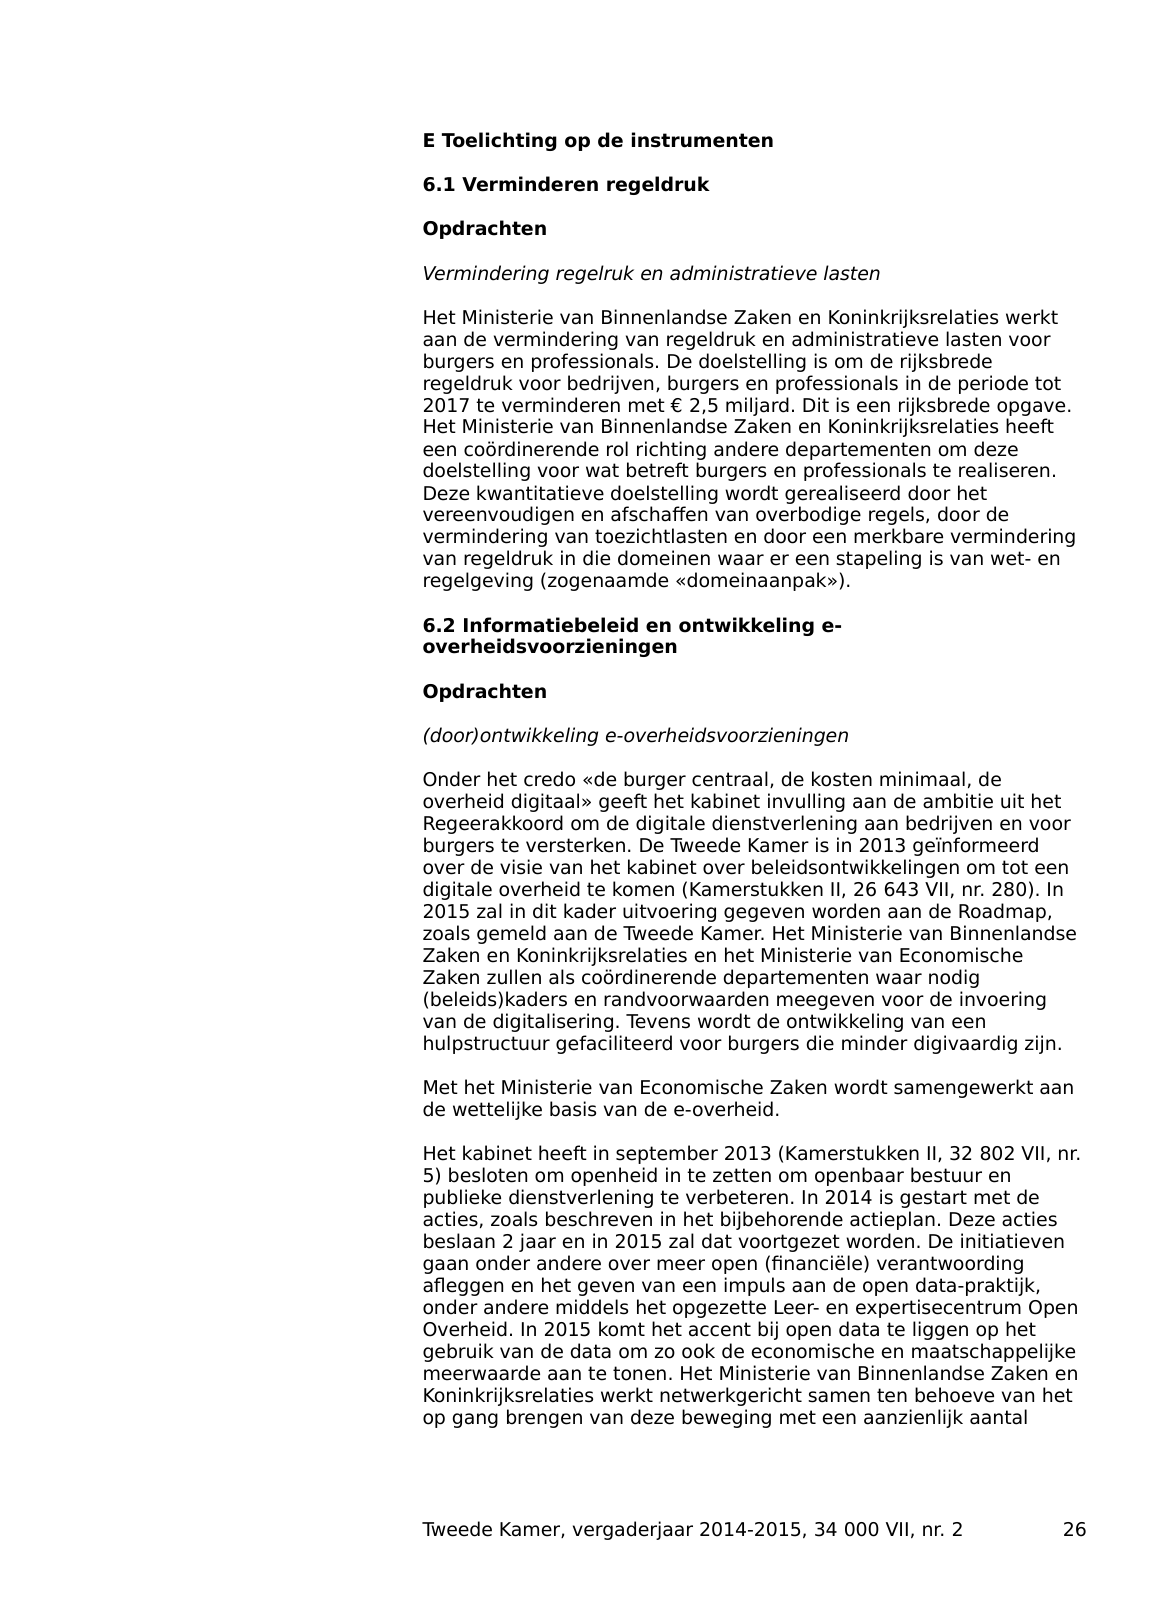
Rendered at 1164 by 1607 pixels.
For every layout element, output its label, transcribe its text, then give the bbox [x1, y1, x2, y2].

subtitle Opdrachten [422, 681, 1087, 703]
subtitle Opdrachten [422, 218, 1087, 240]
text Het Ministerie van Binnenlandse Zaken en Koninkrijksrelaties werkt aan de vermindering van regeldruk en administratieve lasten voor burgers en professionals. De doelstelling is om de rijksbrede regeldruk voor bedrijven, burgers en professionals in de periode tot 2017 te verminderen met € 2,5 miljard. Dit is een rijksbrede opgave. Het Ministerie van Binnenlandse Zaken en Koninkrijksrelaties heeft een coördinerende rol richting andere departementen om deze doelstelling voor wat betreft burgers en professionals te realiseren. Deze kwantitatieve doelstelling wordt gerealiseerd door het vereenvoudigen en afschaffen van overbodige regels, door de vermindering van toezichtlasten en door een merkbare vermindering van regeldruk in die domeinen waar er een stapeling is van wet- en regelgeving (zogenaamde «domeinaanpak»). [422, 307, 1087, 592]
text Met het Ministerie van Economische Zaken wordt samengewerkt aan de wettelijke basis van de e-overheid. [422, 1077, 1087, 1121]
subtitle (door)ontwikkeling e-overheidsvoorzieningen [422, 725, 1087, 747]
subtitle 6.2 Informatiebeleid en ontwikkeling e-overheidsvoorzieningen [422, 614, 1087, 658]
subtitle E Toelichting op de instrumenten [422, 130, 1087, 152]
subtitle 6.1 Verminderen regeldruk [422, 174, 1087, 196]
text Het kabinet heeft in september 2013 (Kamerstukken II, 32 802 VII, nr. 5) besloten om openheid in te zetten om openbaar bestuur en publieke dienstverlening te verbeteren. In 2014 is gestart met de acties, zoals beschreven in het bijbehorende actieplan. Deze acties beslaan 2 jaar en in 2015 zal dat voortgezet worden. De initiatieven gaan onder andere over meer open (financiële) verantwoording afleggen en het geven van een impuls aan de open data-praktijk, onder andere middels het opgezette Leer- en expertisecentrum Open Overheid. In 2015 komt het accent bij open data te liggen op het gebruik van de data om zo ook de economische en maatschappelijke meerwaarde aan te tonen. Het Ministerie van Binnenlandse Zaken en Koninkrijksrelaties werkt netwerkgericht samen ten behoeve van het op gang brengen van deze beweging met een aanzienlijk aantal [422, 1143, 1087, 1429]
text Onder het credo «de burger centraal, de kosten minimaal, de overheid digitaal» geeft het kabinet invulling aan de ambitie uit het Regeerakkoord om de digitale dienstverlening aan bedrijven en voor burgers te versterken. De Tweede Kamer is in 2013 geïnformeerd over de visie van het kabinet over beleidsontwikkelingen om tot een digitale overheid te komen (Kamerstukken II, 26 643 VII, nr. 280). In 2015 zal in dit kader uitvoering gegeven worden aan de Roadmap, zoals gemeld aan de Tweede Kamer. Het Ministerie van Binnenlandse Zaken en Koninkrijksrelaties en het Ministerie van Economische Zaken zullen als coördinerende departementen waar nodig (beleids)kaders en randvoorwaarden meegeven voor de invoering van de digitalisering. Tevens wordt de ontwikkeling van een hulpstructuur gefaciliteerd voor burgers die minder digivaardig zijn. [422, 769, 1087, 1055]
subtitle Vermindering regelruk en administratieve lasten [422, 262, 1087, 284]
